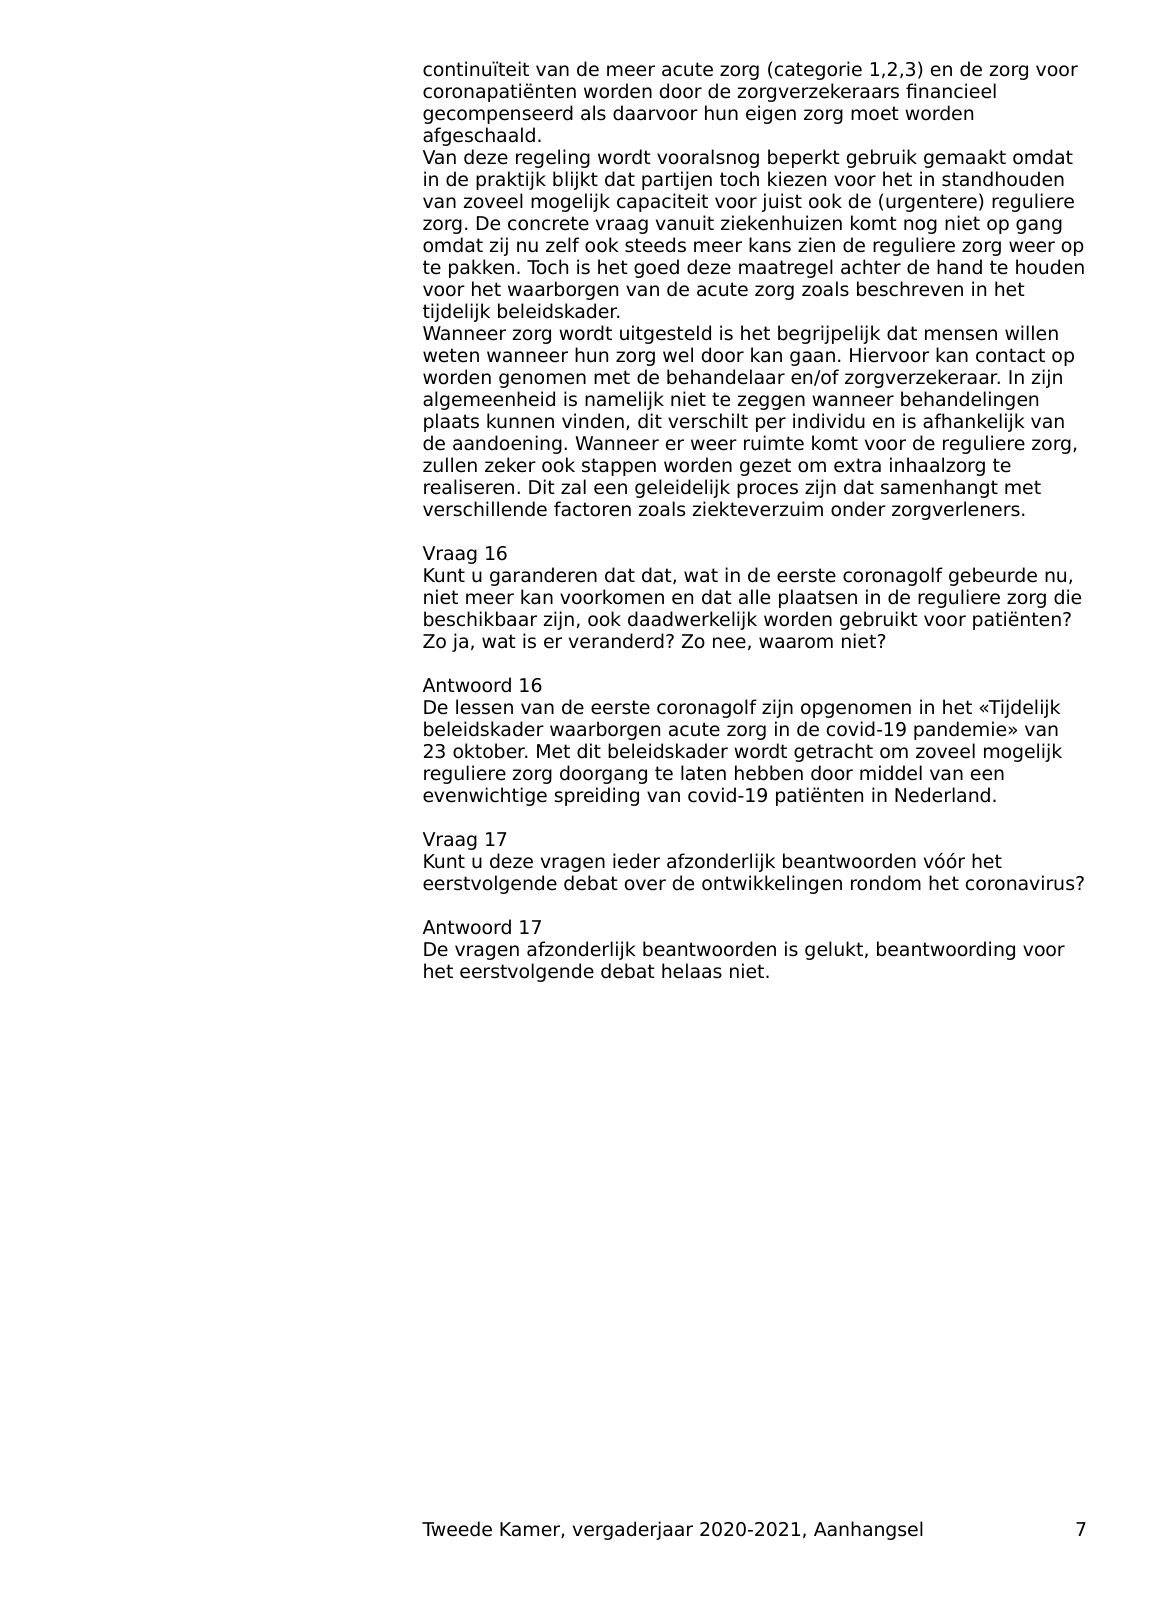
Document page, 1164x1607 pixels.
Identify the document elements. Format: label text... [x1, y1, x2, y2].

text Vraag 16 [422, 543, 1087, 565]
text De vragen afzonderlijk beantwoorden is gelukt, beantwoording voor het eerstvolgende debat helaas niet. [422, 939, 1087, 983]
text continuïteit van de meer acute zorg (categorie 1,2,3) en de zorg voor coronapatiënten worden door de zorgverzekeraars financieel gecompenseerd als daarvoor hun eigen zorg moet worden afgeschaald. [422, 59, 1087, 147]
text Van deze regeling wordt vooralsnog beperkt gebruik gemaakt omdat in de praktijk blijkt dat partijen toch kiezen voor het in standhouden van zoveel mogelijk capaciteit voor juist ook de (urgentere) reguliere zorg. De concrete vraag vanuit ziekenhuizen komt nog niet op gang omdat zij nu zelf ook steeds meer kans zien de reguliere zorg weer op te pakken. Toch is het goed deze maatregel achter de hand te houden voor het waarborgen van de acute zorg zoals beschreven in het tijdelijk beleidskader. [422, 147, 1087, 323]
text Kunt u deze vragen ieder afzonderlijk beantwoorden vóór het eerstvolgende debat over de ontwikkelingen rondom het coronavirus? [422, 851, 1087, 895]
text Wanneer zorg wordt uitgesteld is het begrijpelijk dat mensen willen weten wanneer hun zorg wel door kan gaan. Hiervoor kan contact op worden genomen met de behandelaar en/of zorgverzekeraar. In zijn algemeenheid is namelijk niet te zeggen wanneer behandelingen plaats kunnen vinden, dit verschilt per individu en is afhankelijk van de aandoening. Wanneer er weer ruimte komt voor de reguliere zorg, zullen zeker ook stappen worden gezet om extra inhaalzorg te realiseren. Dit zal een geleidelijk proces zijn dat samenhangt met verschillende factoren zoals ziekteverzuim onder zorgverleners. [422, 323, 1087, 521]
text Antwoord 16 [422, 675, 1087, 697]
text Antwoord 17 [422, 917, 1087, 939]
text De lessen van de eerste coronagolf zijn opgenomen in het «Tijdelijk beleidskader waarborgen acute zorg in de covid-19 pandemie» van 23 oktober. Met dit beleidskader wordt getracht om zoveel mogelijk reguliere zorg doorgang te laten hebben door middel van een evenwichtige spreiding van covid-19 patiënten in Nederland. [422, 697, 1087, 807]
text Vraag 17 [422, 829, 1087, 851]
text Kunt u garanderen dat dat, wat in de eerste coronagolf gebeurde nu, niet meer kan voorkomen en dat alle plaatsen in de reguliere zorg die beschikbaar zijn, ook daadwerkelijk worden gebruikt voor patiënten? Zo ja, wat is er veranderd? Zo nee, waarom niet? [422, 565, 1087, 653]
